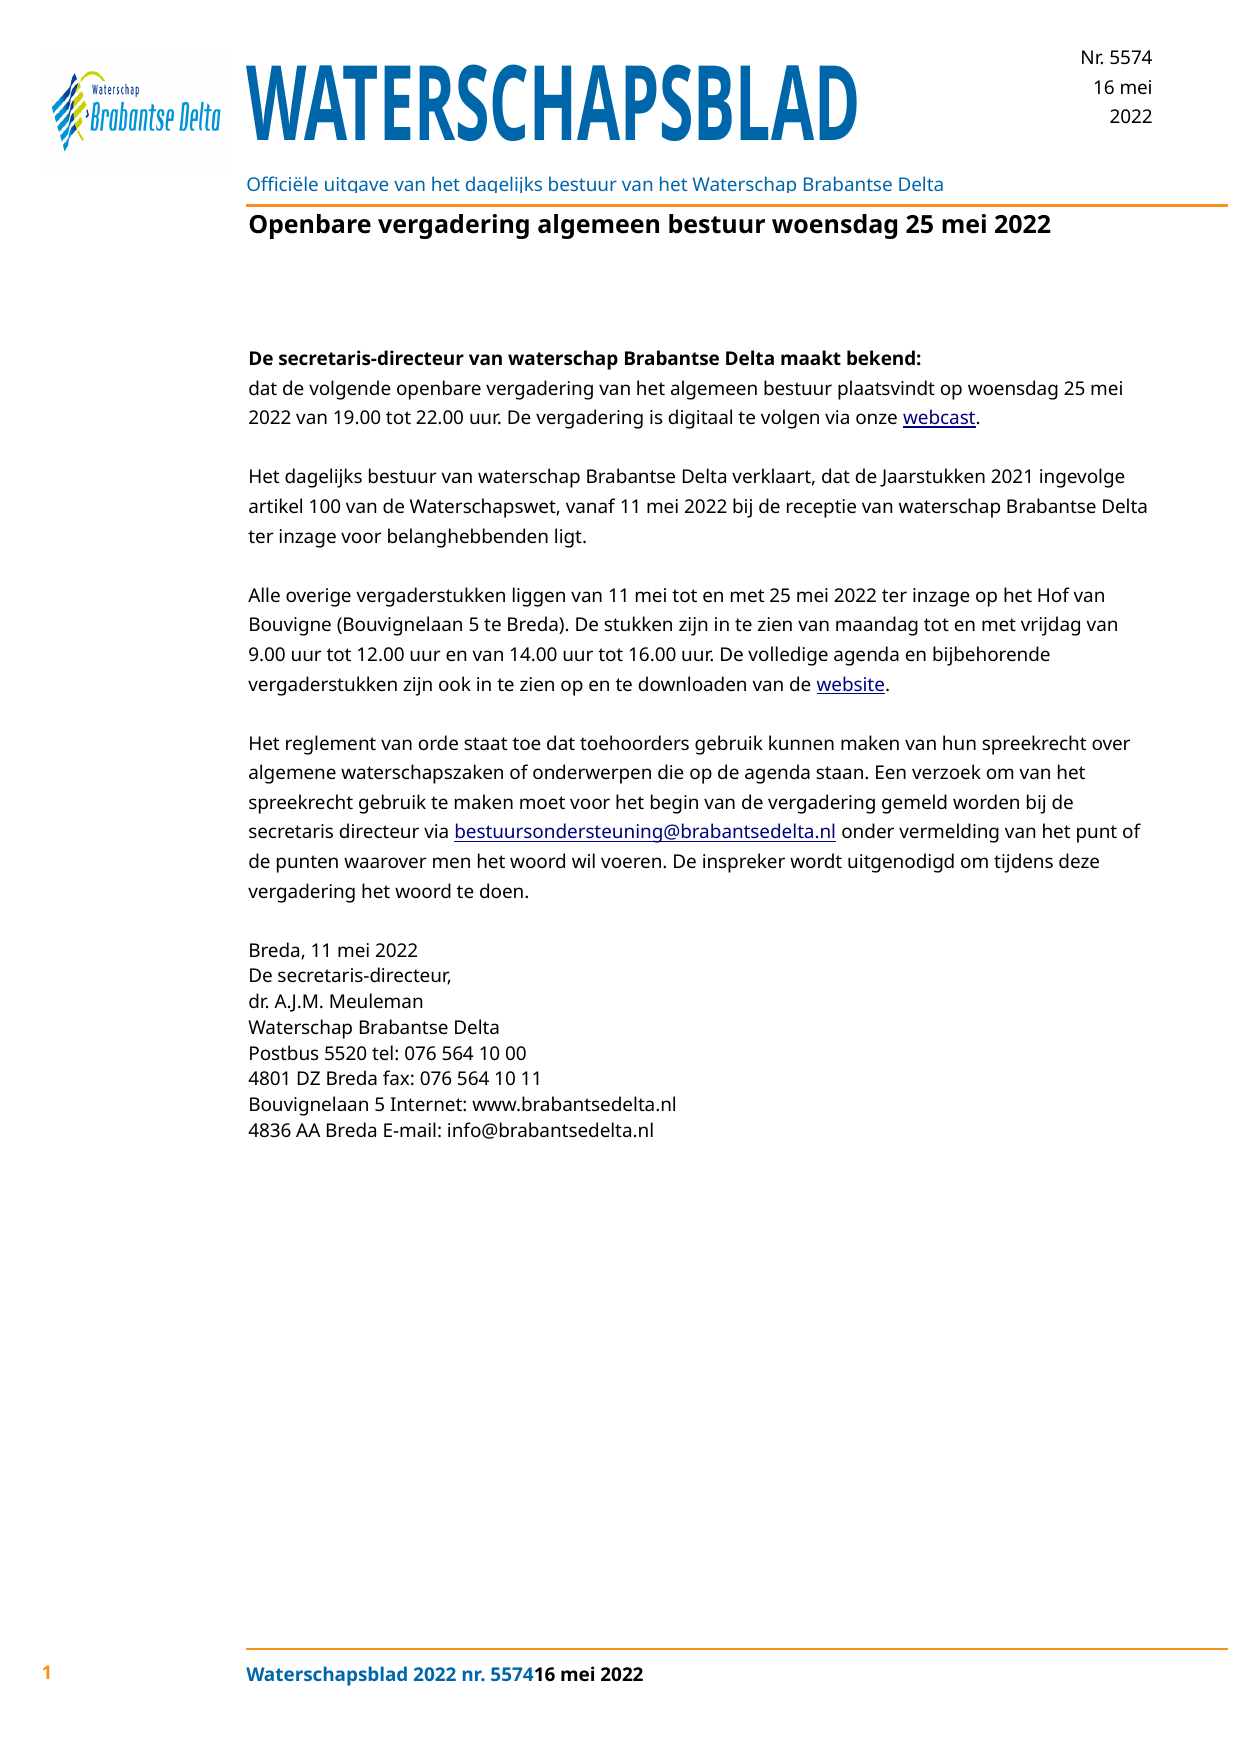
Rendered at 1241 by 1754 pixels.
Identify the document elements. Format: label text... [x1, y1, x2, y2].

text Breda, 11 mei 2022 [248, 937, 1152, 963]
text 4801 DZ Breda fax: 076 564 10 11 [248, 1066, 1152, 1091]
picture [41, 47, 231, 172]
text Waterschap Brabantse Delta [248, 1014, 1152, 1040]
text dr. A.J.M. Meuleman [248, 988, 1152, 1014]
text Het reglement van orde staat toe dat toehoorders gebruik kunnen maken van hun spreekrecht over algemene waterschapszaken of onderwerpen die op de agenda staan. Een verzoek om van het spreekrecht gebruik te maken moet voor het begin van de vergadering gemeld worden bij de secretaris directeur via bestuursondersteuning@brabantsedelta.nl onder vermelding van het punt of de punten waarover men het woord wil voeren. De inspreker wordt uitgenodigd om tijdens deze vergadering het woord te doen. [248, 730, 1152, 903]
text Bouvignelaan 5 Internet: www.brabantsedelta.nl [248, 1091, 1152, 1117]
text Openbare vergadering algemeen bestuur woensdag 25 mei 2022 [248, 207, 1152, 241]
text De secretaris-directeur van waterschap Brabantse Delta maakt bekend: [248, 345, 1152, 371]
text Alle overige vergaderstukken liggen van 11 mei tot en met 25 mei 2022 ter inzage op het Hof van Bouvigne (Bouvignelaan 5 te Breda). De stukken zijn in te zien van maandag tot en met vrijdag van 9.00 uur tot 12.00 uur en van 14.00 uur tot 16.00 uur. De volledige agenda en bijbehorende vergaderstukken zijn ook in te zien op en te downloaden van de website. [248, 582, 1152, 696]
text Postbus 5520 tel: 076 564 10 00 [248, 1040, 1152, 1066]
text Het dagelijks bestuur van waterschap Brabantse Delta verklaart, dat de Jaarstukken 2021 ingevolge artikel 100 van de Waterschapswet, vanaf 11 mei 2022 bij de receptie van waterschap Brabantse Delta ter inzage voor belanghebbenden ligt. [248, 464, 1152, 548]
text dat de volgende openbare vergadering van het algemeen bestuur plaatsvindt op woensdag 25 mei 2022 van 19.00 tot 22.00 uur. De vergadering is digitaal te volgen via onze webcast. [248, 375, 1152, 430]
text 4836 AA Breda E-mail: info@brabantsedelta.nl [248, 1117, 1152, 1143]
text De secretaris-directeur, [248, 963, 1152, 988]
